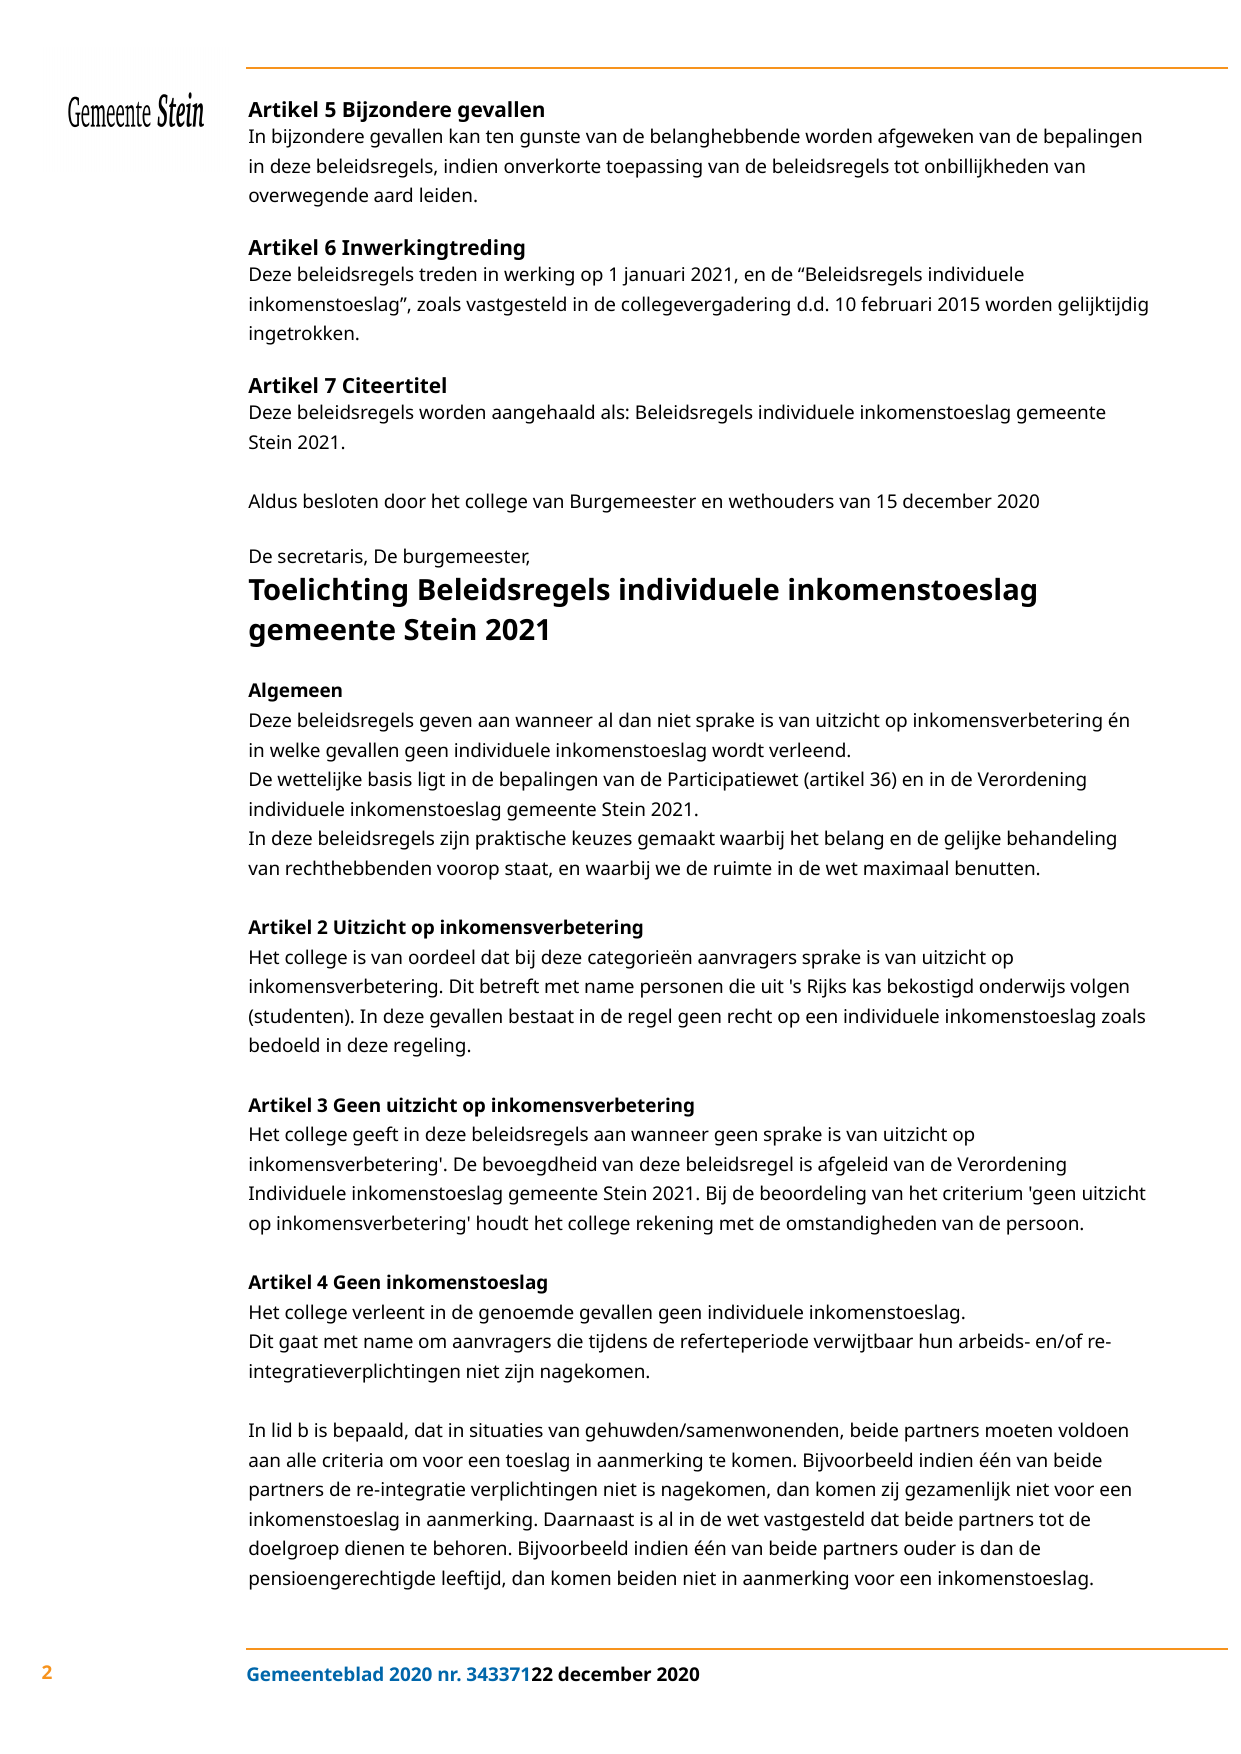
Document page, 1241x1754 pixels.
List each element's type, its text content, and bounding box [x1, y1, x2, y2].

text Deze beleidsregels treden in werking op 1 januari 2021, en de “Beleidsregels individuele inkomenstoeslag”, zoals vastgesteld in de collegevergadering d.d. 10 februari 2015 worden gelijktijdig ingetrokken. [248, 261, 1152, 346]
text De secretaris, De burgemeester, [248, 543, 1152, 569]
text In deze beleidsregels zijn praktische keuzes gemaakt waarbij het belang en de gelijke behandeling van rechthebbenden voorop staat, en waarbij we de ruimte in de wet maximaal benutten. [248, 826, 1152, 881]
text Het college verleent in de genoemde gevallen geen individuele inkomenstoeslag. [248, 1299, 1152, 1324]
text Artikel 6 Inwerkingtreding [248, 233, 1152, 261]
text Toelichting Beleidsregels individuele inkomenstoeslag gemeente Stein 2021 [248, 569, 1152, 648]
picture [41, 47, 231, 172]
text In lid b is bepaald, dat in situaties van gehuwden/samenwonenden, beide partners moeten voldoen aan alle criteria om voor een toeslag in aanmerking te komen. Bijvoorbeeld indien één van beide partners de re-integratie verplichtingen niet is nagekomen, dan komen zij gezamenlijk niet voor een inkomenstoeslag in aanmerking. Daarnaast is al in de wet vastgesteld dat beide partners tot de doelgroep dienen te behoren. Bijvoorbeeld indien één van beide partners ouder is dan de pensioengerechtigde leeftijd, dan komen beiden niet in aanmerking voor een inkomenstoeslag. [248, 1417, 1152, 1591]
text Dit gaat met name om aanvragers die tijdens de referteperiode verwijtbaar hun arbeids- en/of re-integratieverplichtingen niet zijn nagekomen. [248, 1328, 1152, 1384]
text Artikel 4 Geen inkomenstoeslag [248, 1269, 1152, 1295]
text Deze beleidsregels worden aangehaald als: Beleidsregels individuele inkomenstoeslag gemeente Stein 2021. [248, 399, 1152, 454]
text Het college is van oordeel dat bij deze categorieën aanvragers sprake is van uitzicht op inkomensverbetering. Dit betreft met name personen die uit 's Rijks kas bekostigd onderwijs volgen (studenten). In deze gevallen bestaat in de regel geen recht op een individuele inkomenstoeslag zoals bedoeld in deze regeling. [248, 944, 1152, 1058]
text De wettelijke basis ligt in de bepalingen van de Participatiewet (artikel 36) en in de Verordening individuele inkomenstoeslag gemeente Stein 2021. [248, 766, 1152, 822]
text Artikel 7 Citeertitel [248, 371, 1152, 399]
text Deze beleidsregels geven aan wanneer al dan niet sprake is van uitzicht op inkomensverbetering én in welke gevallen geen individuele inkomenstoeslag wordt verleend. [248, 707, 1152, 762]
text Het college geeft in deze beleidsregels aan wanneer geen sprake is van uitzicht op inkomensverbetering'. De bevoegdheid van deze beleidsregel is afgeleid van de Verordening Individuele inkomenstoeslag gemeente Stein 2021. Bij de beoordeling van het criterium 'geen uitzicht op inkomensverbetering' houdt het college rekening met de omstandigheden van de persoon. [248, 1121, 1152, 1236]
text Aldus besloten door het college van Burgemeester en wethouders van 15 december 2020 [248, 488, 1152, 514]
text Artikel 3 Geen uitzicht op inkomensverbetering [248, 1092, 1152, 1117]
text Artikel 2 Uitzicht op inkomensverbetering [248, 914, 1152, 940]
text Artikel 5 Bijzondere gevallen [248, 95, 1152, 123]
text Algemeen [248, 678, 1152, 703]
text In bijzondere gevallen kan ten gunste van de belanghebbende worden afgeweken van de bepalingen in deze beleidsregels, indien onverkorte toepassing van de beleidsregels tot onbillijkheden van overwegende aard leiden. [248, 123, 1152, 208]
